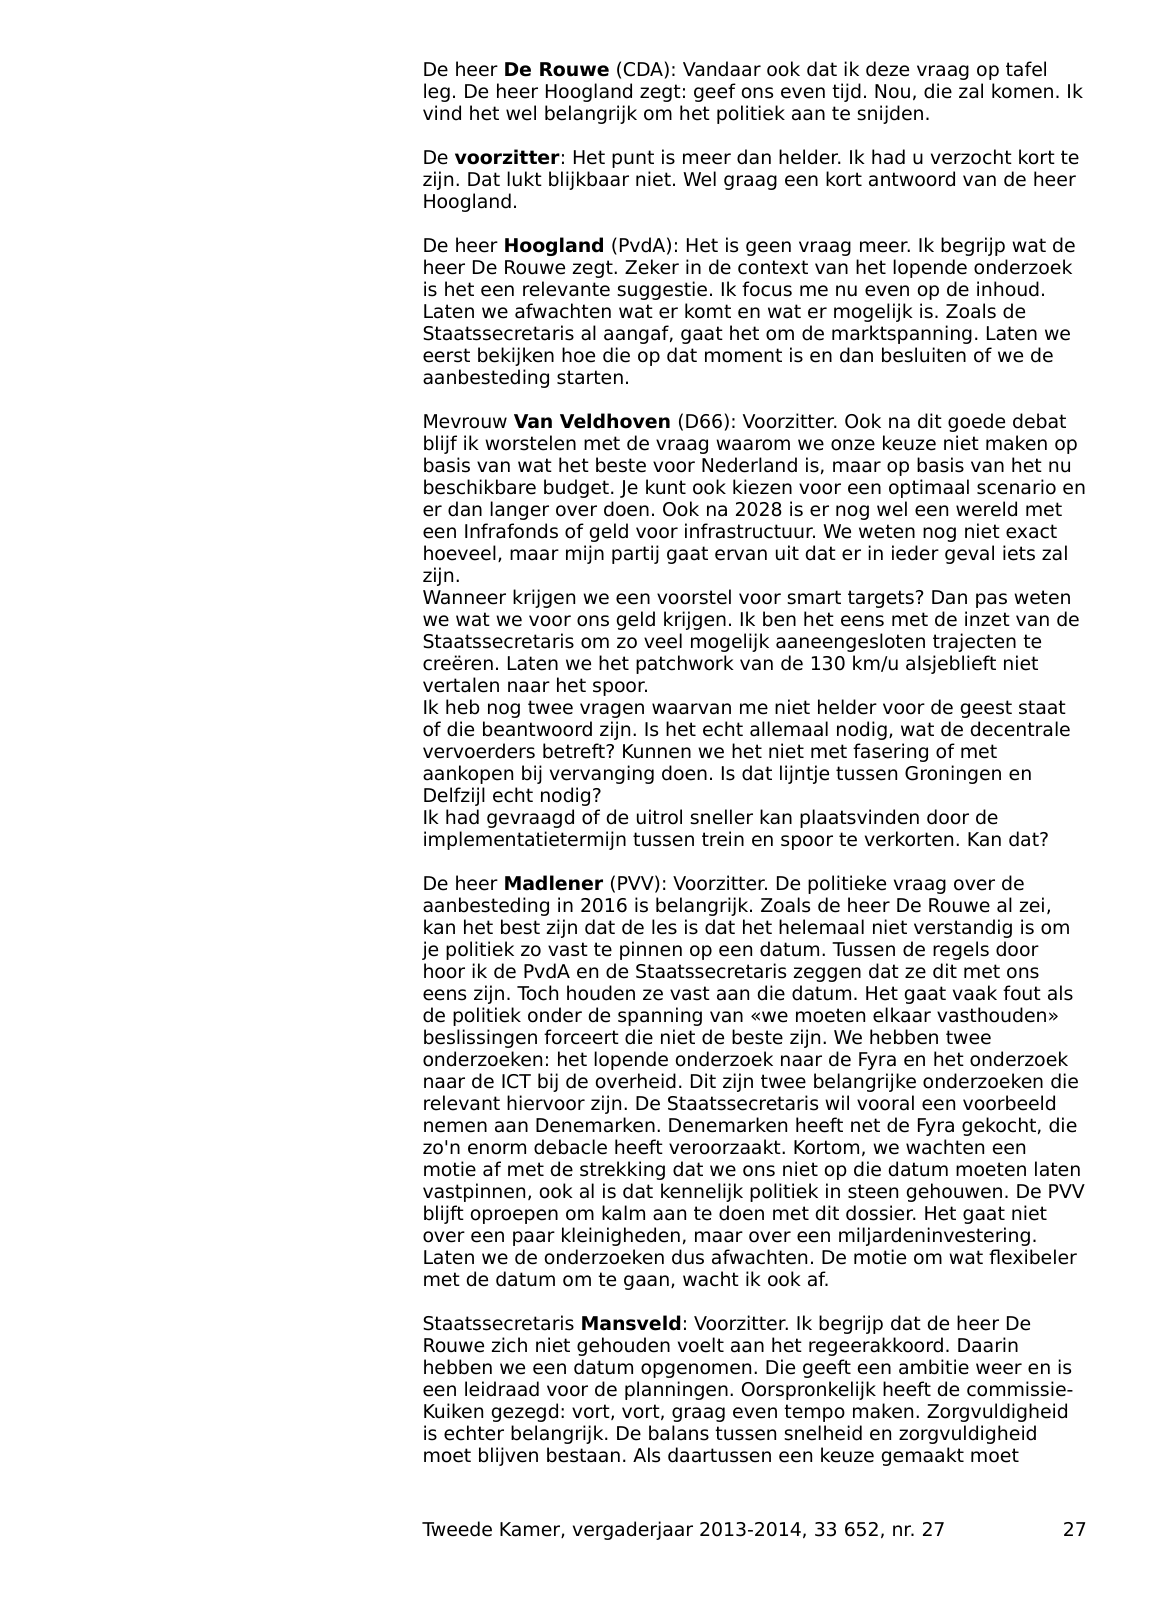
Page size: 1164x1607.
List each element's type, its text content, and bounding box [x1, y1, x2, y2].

text De heer Hoogland (PvdA): Het is geen vraag meer. Ik begrijp wat de heer De Rouwe zegt. Zeker in de context van het lopende onderzoek is het een relevante suggestie. Ik focus me nu even op de inhoud. Laten we afwachten wat er komt en wat er mogelijk is. Zoals de Staatssecretaris al aangaf, gaat het om de marktspanning. Laten we eerst bekijken hoe die op dat moment is en dan besluiten of we de aanbesteding starten. [422, 235, 1087, 389]
text Ik had gevraagd of de uitrol sneller kan plaatsvinden door de implementatietermijn tussen trein en spoor te verkorten. Kan dat? [422, 807, 1087, 851]
text Wanneer krijgen we een voorstel voor smart targets? Dan pas weten we wat we voor ons geld krijgen. Ik ben het eens met de inzet van de Staatssecretaris om zo veel mogelijk aaneengesloten trajecten te creëren. Laten we het patchwork van de 130 km/u alsjeblieft niet vertalen naar het spoor. [422, 587, 1087, 697]
text De voorzitter: Het punt is meer dan helder. Ik had u verzocht kort te zijn. Dat lukt blijkbaar niet. Wel graag een kort antwoord van de heer Hoogland. [422, 147, 1087, 213]
text De heer Madlener (PVV): Voorzitter. De politieke vraag over de aanbesteding in 2016 is belangrijk. Zoals de heer De Rouwe al zei, kan het best zijn dat de les is dat het helemaal niet verstandig is om je politiek zo vast te pinnen op een datum. Tussen de regels door hoor ik de PvdA en de Staatssecretaris zeggen dat ze dit met ons eens zijn. Toch houden ze vast aan die datum. Het gaat vaak fout als de politiek onder de spanning van «we moeten elkaar vasthouden» beslissingen forceert die niet de beste zijn. We hebben twee onderzoeken: het lopende onderzoek naar de Fyra en het onderzoek naar de ICT bij de overheid. Dit zijn twee belangrijke onderzoeken die relevant hiervoor zijn. De Staatssecretaris wil vooral een voorbeeld nemen aan Denemarken. Denemarken heeft net de Fyra gekocht, die zo'n enorm debacle heeft veroorzaakt. Kortom, we wachten een motie af met de strekking dat we ons niet op die datum moeten laten vastpinnen, ook al is dat kennelijk politiek in steen gehouwen. De PVV blijft oproepen om kalm aan te doen met dit dossier. Het gaat niet over een paar kleinigheden, maar over een miljardeninvestering. Laten we de onderzoeken dus afwachten. De motie om wat flexibeler met de datum om te gaan, wacht ik ook af. [422, 873, 1087, 1291]
text De heer De Rouwe (CDA): Vandaar ook dat ik deze vraag op tafel leg. De heer Hoogland zegt: geef ons even tijd. Nou, die zal komen. Ik vind het wel belangrijk om het politiek aan te snijden. [422, 59, 1087, 125]
text Ik heb nog twee vragen waarvan me niet helder voor de geest staat of die beantwoord zijn. Is het echt allemaal nodig, wat de decentrale vervoerders betreft? Kunnen we het niet met fasering of met aankopen bij vervanging doen. Is dat lijntje tussen Groningen en Delfzijl echt nodig? [422, 697, 1087, 807]
text Mevrouw Van Veldhoven (D66): Voorzitter. Ook na dit goede debat blijf ik worstelen met de vraag waarom we onze keuze niet maken op basis van wat het beste voor Nederland is, maar op basis van het nu beschikbare budget. Je kunt ook kiezen voor een optimaal scenario en er dan langer over doen. Ook na 2028 is er nog wel een wereld met een Infrafonds of geld voor infrastructuur. We weten nog niet exact hoeveel, maar mijn partij gaat ervan uit dat er in ieder geval iets zal zijn. [422, 411, 1087, 587]
text Staatssecretaris Mansveld: Voorzitter. Ik begrijp dat de heer De Rouwe zich niet gehouden voelt aan het regeerakkoord. Daarin hebben we een datum opgenomen. Die geeft een ambitie weer en is een leidraad voor de planningen. Oorspronkelijk heeft de commissie-Kuiken gezegd: vort, vort, graag even tempo maken. Zorgvuldigheid is echter belangrijk. De balans tussen snelheid en zorgvuldigheid moet blijven bestaan. Als daartussen een keuze gemaakt moet [422, 1313, 1087, 1467]
